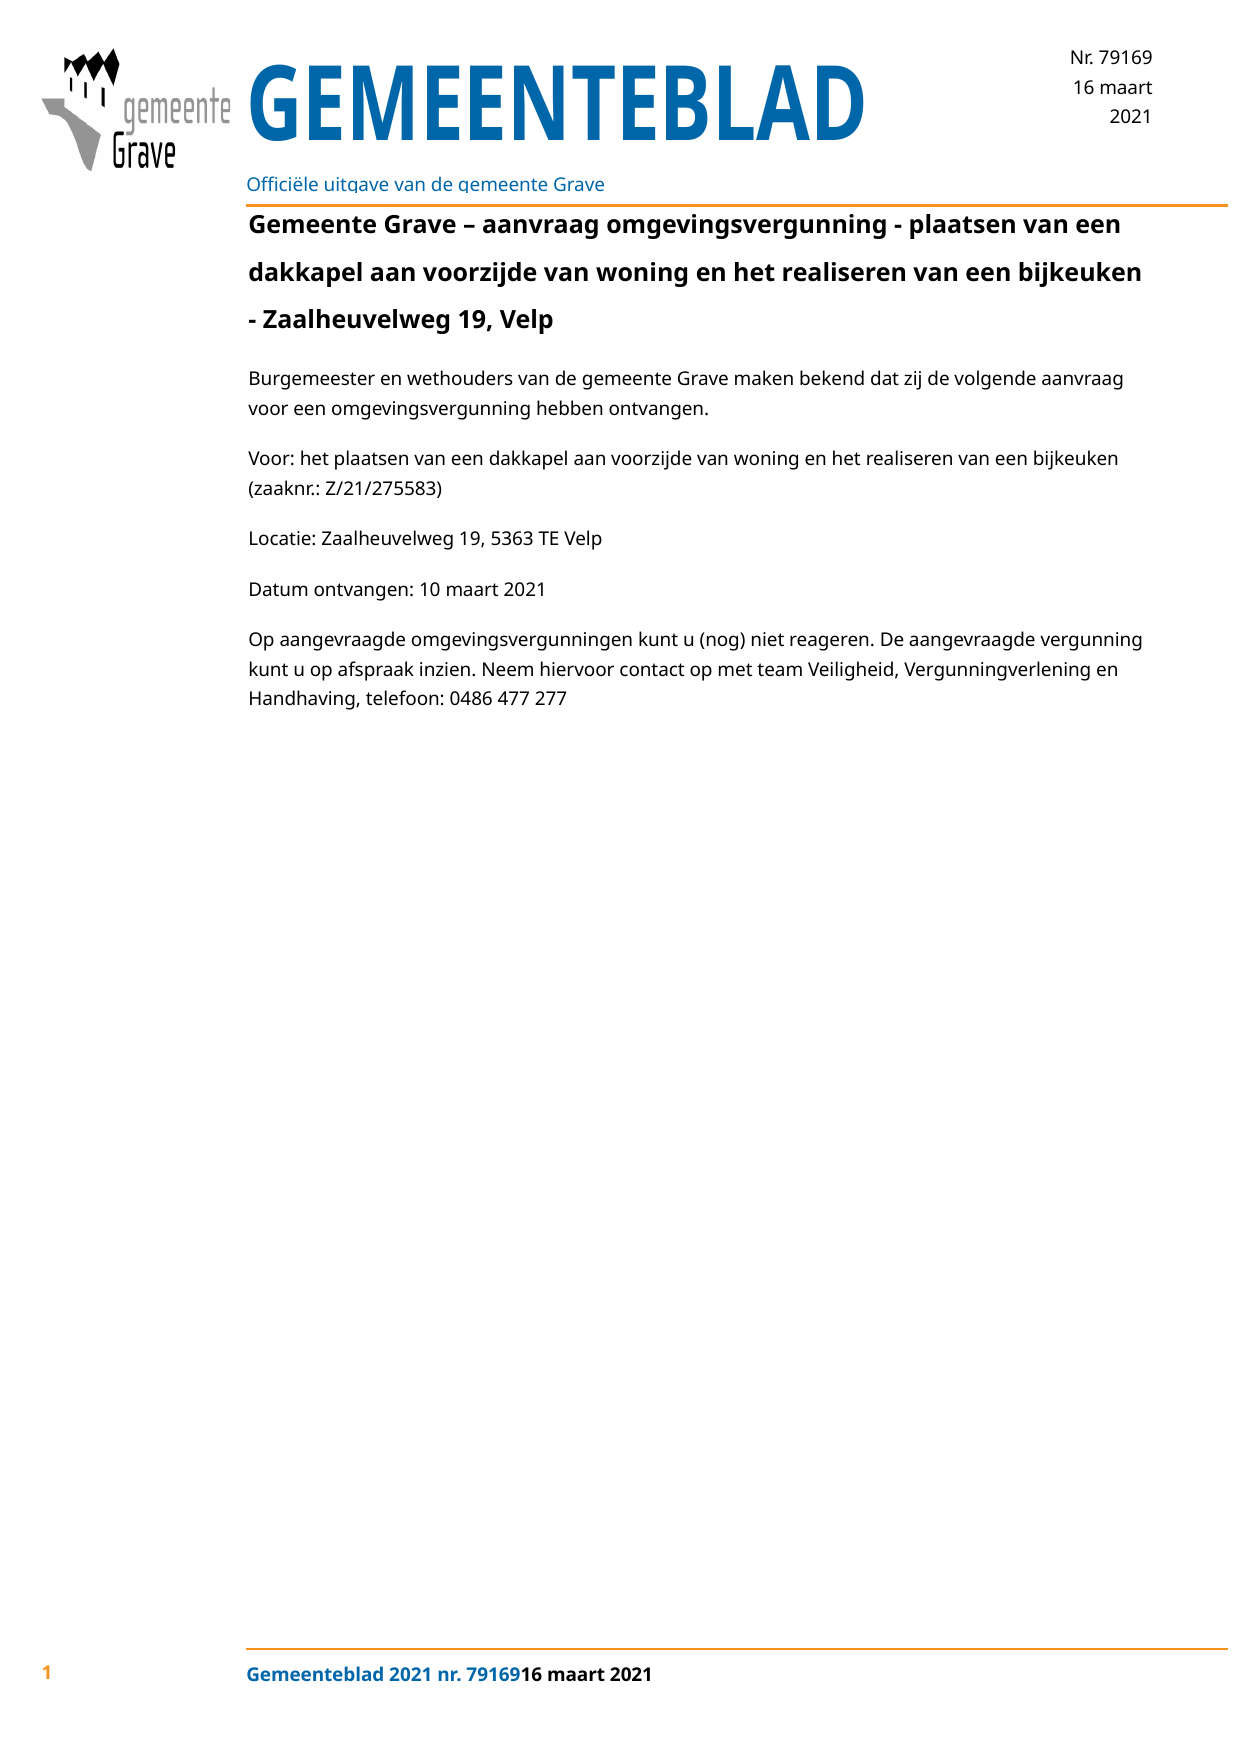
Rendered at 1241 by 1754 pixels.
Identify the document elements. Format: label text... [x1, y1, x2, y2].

text Locatie: Zaalheuvelweg 19, 5363 TE Velp [248, 526, 1152, 551]
text Voor: het plaatsen van een dakkapel aan voorzijde van woning en het realiseren van een bijkeuken (zaaknr.: Z/21/275583) [248, 446, 1152, 501]
picture [41, 47, 231, 172]
text Gemeente Grave – aanvraag omgevingsvergunning - plaatsen van een dakkapel aan voorzijde van woning en het realiseren van een bijkeuken - Zaalheuvelweg 19, Velp [248, 207, 1152, 336]
text Datum ontvangen: 10 maart 2021 [248, 576, 1152, 602]
text Burgemeester en wethouders van de gemeente Grave maken bekend dat zij de volgende aanvraag voor een omgevingsvergunning hebben ontvangen. [248, 366, 1152, 421]
text Op aangevraagde omgevingsvergunningen kunt u (nog) niet reageren. De aangevraagde vergunning kunt u op afspraak inzien. Neem hiervoor contact op met team Veiligheid, Vergunningverlening en Handhaving, telefoon: 0486 477 277 [248, 626, 1152, 711]
